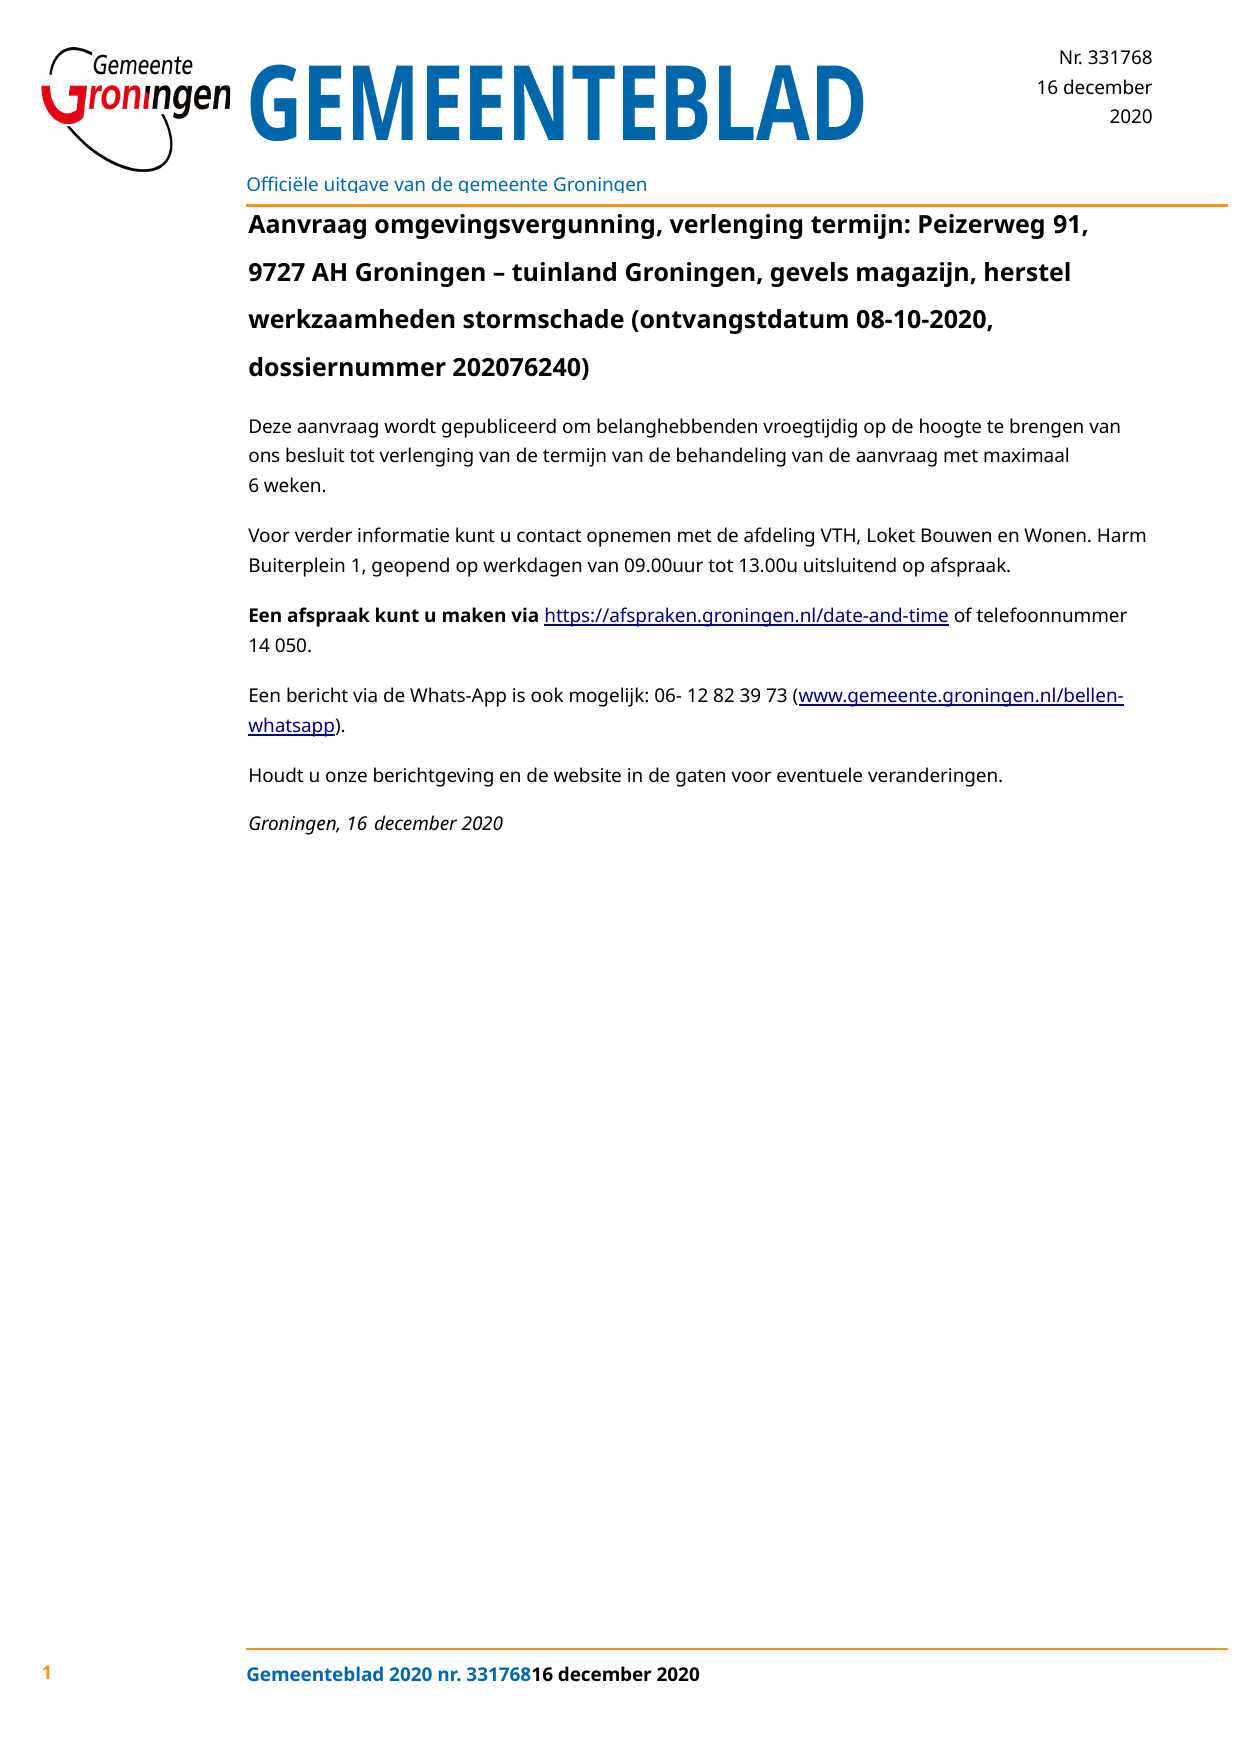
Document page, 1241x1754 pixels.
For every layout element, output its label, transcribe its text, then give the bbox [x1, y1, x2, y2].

text Houdt u onze berichtgeving en de website in de gaten voor eventuele veranderingen. [248, 763, 1152, 788]
text Voor verder informatie kunt u contact opnemen met de afdeling VTH, Loket Bouwen en Wonen. Harm Buiterplein 1, geopend op werkdagen van 09.00uur tot 13.00u uitsluitend op afspraak. [248, 523, 1152, 578]
text Deze aanvraag wordt gepubliceerd om belanghebbenden vroegtijdig op de hoogte te brengen van ons besluit tot verlenging van de termijn van de behandeling van de aanvraag met maximaal 6 weken. [248, 413, 1152, 498]
text Een bericht via de Whats-App is ook mogelijk: 06- 12 82 39 73 (www.gemeente.groningen.nl/bellen-whatsapp). [248, 683, 1152, 738]
picture [41, 47, 231, 172]
text Groningen, 16 december 2020 [248, 811, 1152, 836]
text Een afspraak kunt u maken via https://afspraken.groningen.nl/date-and-time of telefoonnummer 14 050. [248, 603, 1152, 658]
text Aanvraag omgevingsvergunning, verlenging termijn: Peizerweg 91, 9727 AH Groningen – tuinland Groningen, gevels magazijn, herstel werkzaamheden stormschade (ontvangstdatum 08-10-2020, dossiernummer 202076240) [248, 207, 1152, 384]
